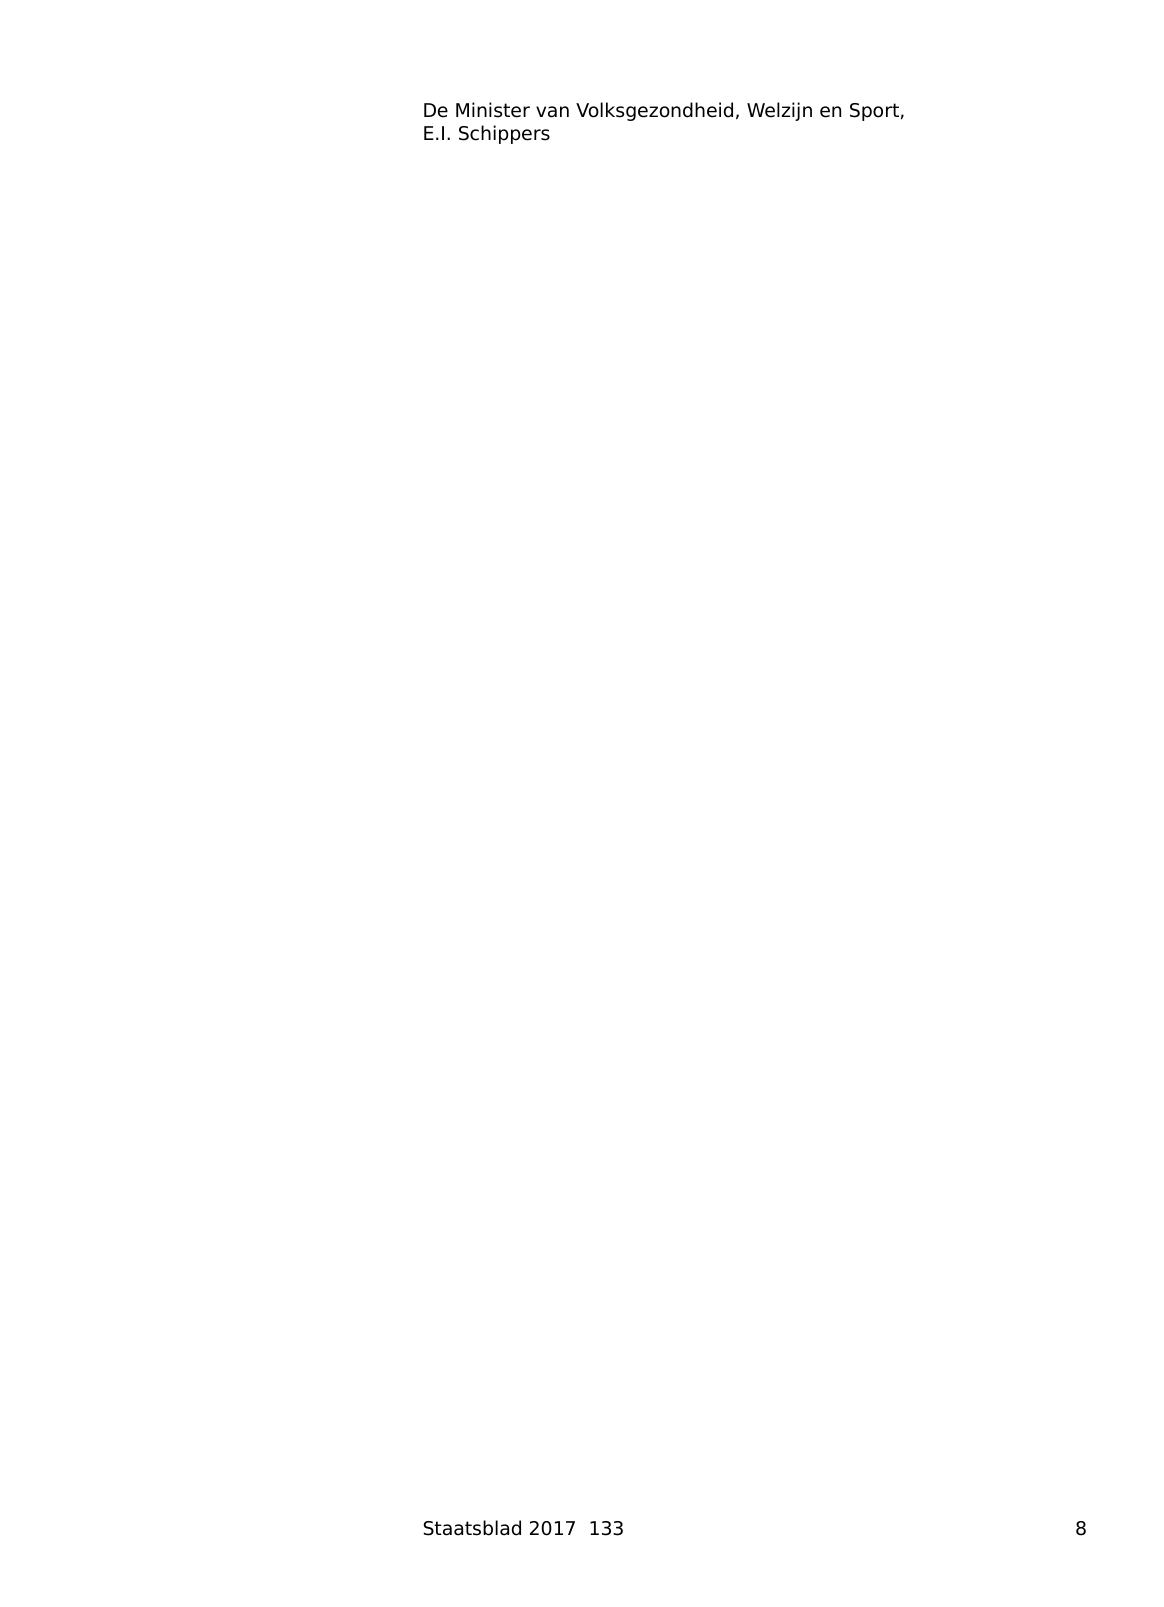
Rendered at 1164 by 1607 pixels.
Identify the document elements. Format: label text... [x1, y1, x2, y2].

text De Minister van Volksgezondheid, Welzijn en Sport, E.I. Schippers [422, 100, 1087, 144]
